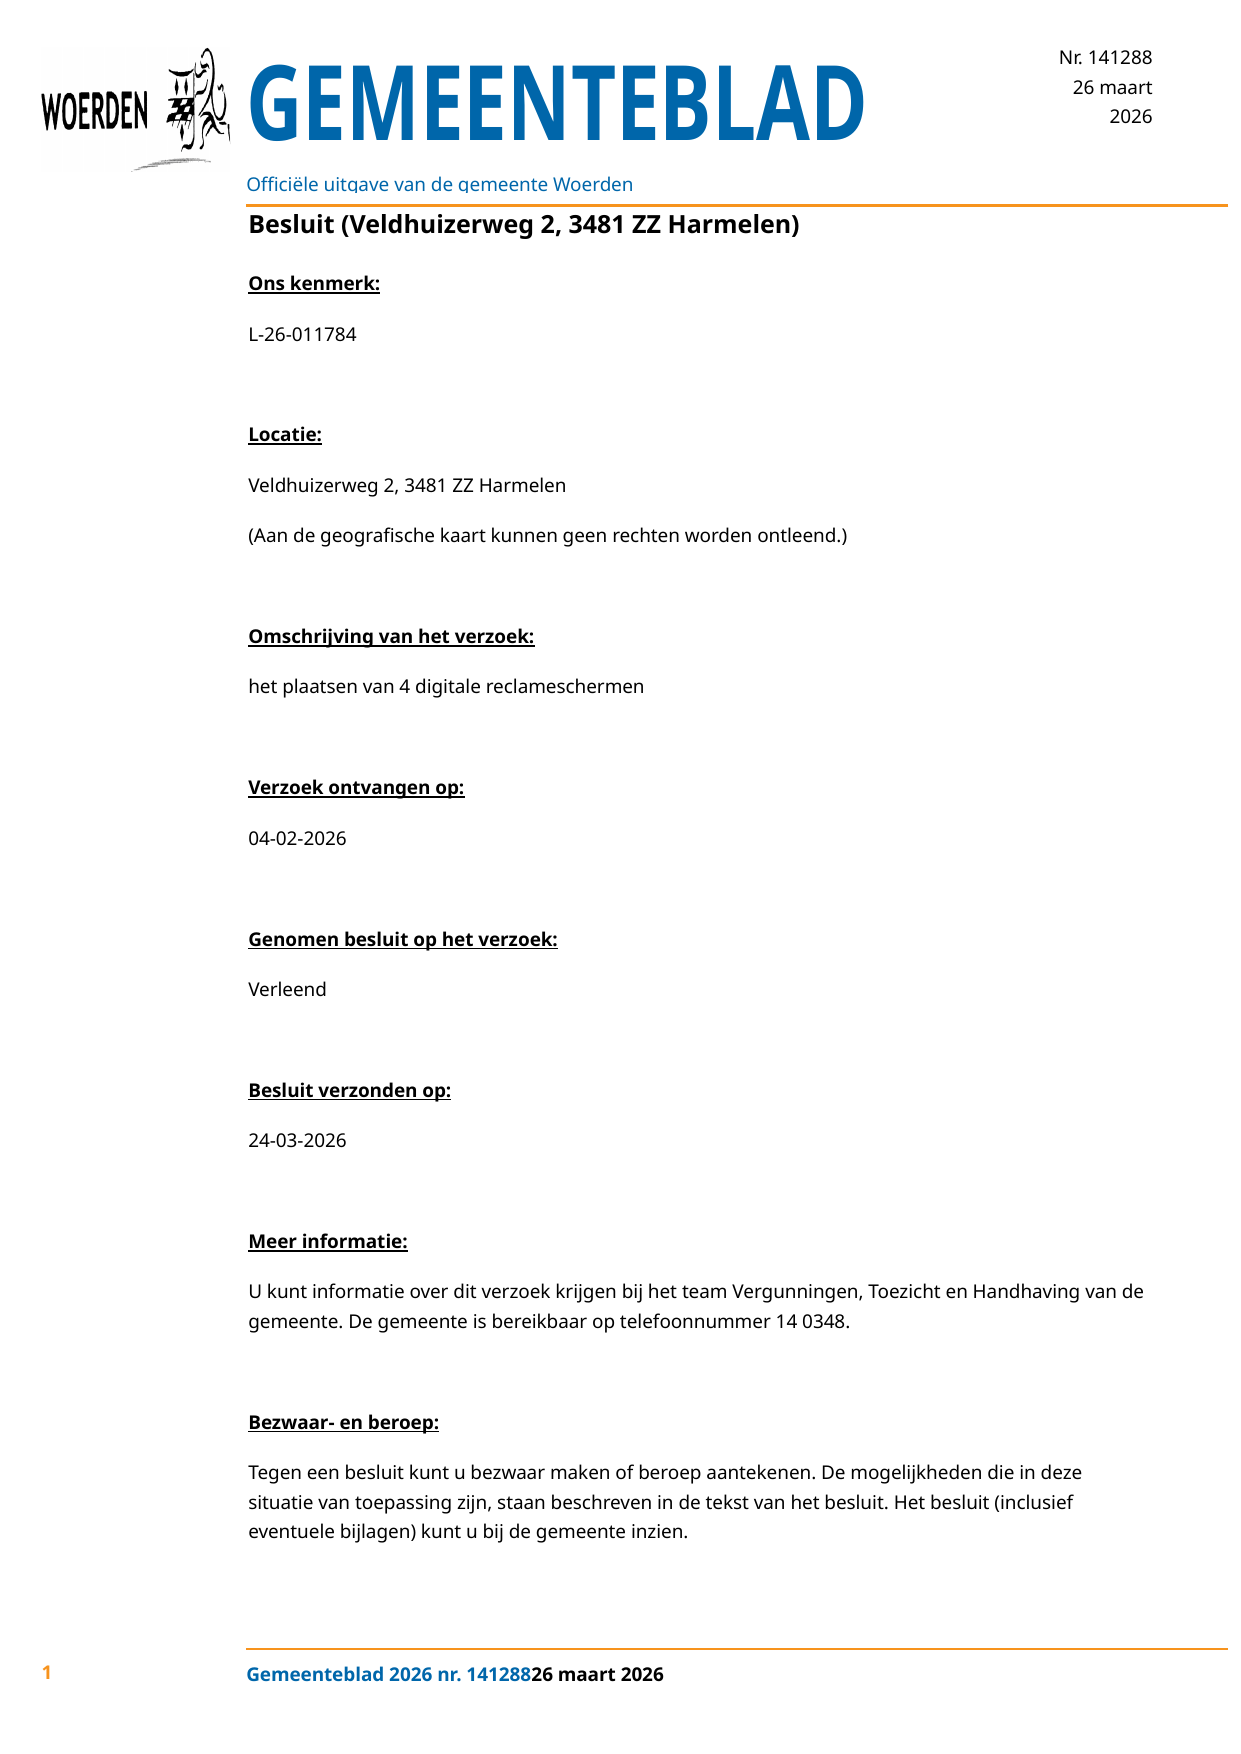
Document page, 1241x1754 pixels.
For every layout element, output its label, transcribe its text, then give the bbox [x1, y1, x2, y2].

text 04-02-2026 [248, 825, 1152, 851]
text Locatie: [248, 422, 1152, 447]
text (Aan de geografische kaart kunnen geen rechten worden ontleend.) [248, 522, 1152, 548]
text Besluit verzonden op: [248, 1077, 1152, 1103]
picture [41, 47, 231, 172]
text 24-03-2026 [248, 1127, 1152, 1153]
text Besluit (Veldhuizerweg 2, 3481 ZZ Harmelen) [248, 207, 1152, 241]
text Genomen besluit op het verzoek: [248, 926, 1152, 951]
text Veldhuizerweg 2, 3481 ZZ Harmelen [248, 472, 1152, 498]
text Omschrijving van het verzoek: [248, 623, 1152, 649]
text Tegen een besluit kunt u bezwaar maken of beroep aantekenen. De mogelijkheden die in deze situatie van toepassing zijn, staan beschreven in de tekst van het besluit. Het besluit (inclusief eventuele bijlagen) kunt u bij de gemeente inzien. [248, 1459, 1152, 1544]
text Verleend [248, 976, 1152, 1002]
text L-26-011784 [248, 321, 1152, 346]
text Bezwaar- en beroep: [248, 1409, 1152, 1435]
text Ons kenmerk: [248, 270, 1152, 296]
text U kunt informatie over dit verzoek krijgen bij het team Vergunningen, Toezicht en Handhaving van de gemeente. De gemeente is bereikbaar op telefoonnummer 14 0348. [248, 1279, 1152, 1334]
text Meer informatie: [248, 1228, 1152, 1254]
text het plaatsen van 4 digitale reclameschermen [248, 674, 1152, 699]
text Verzoek ontvangen op: [248, 774, 1152, 800]
